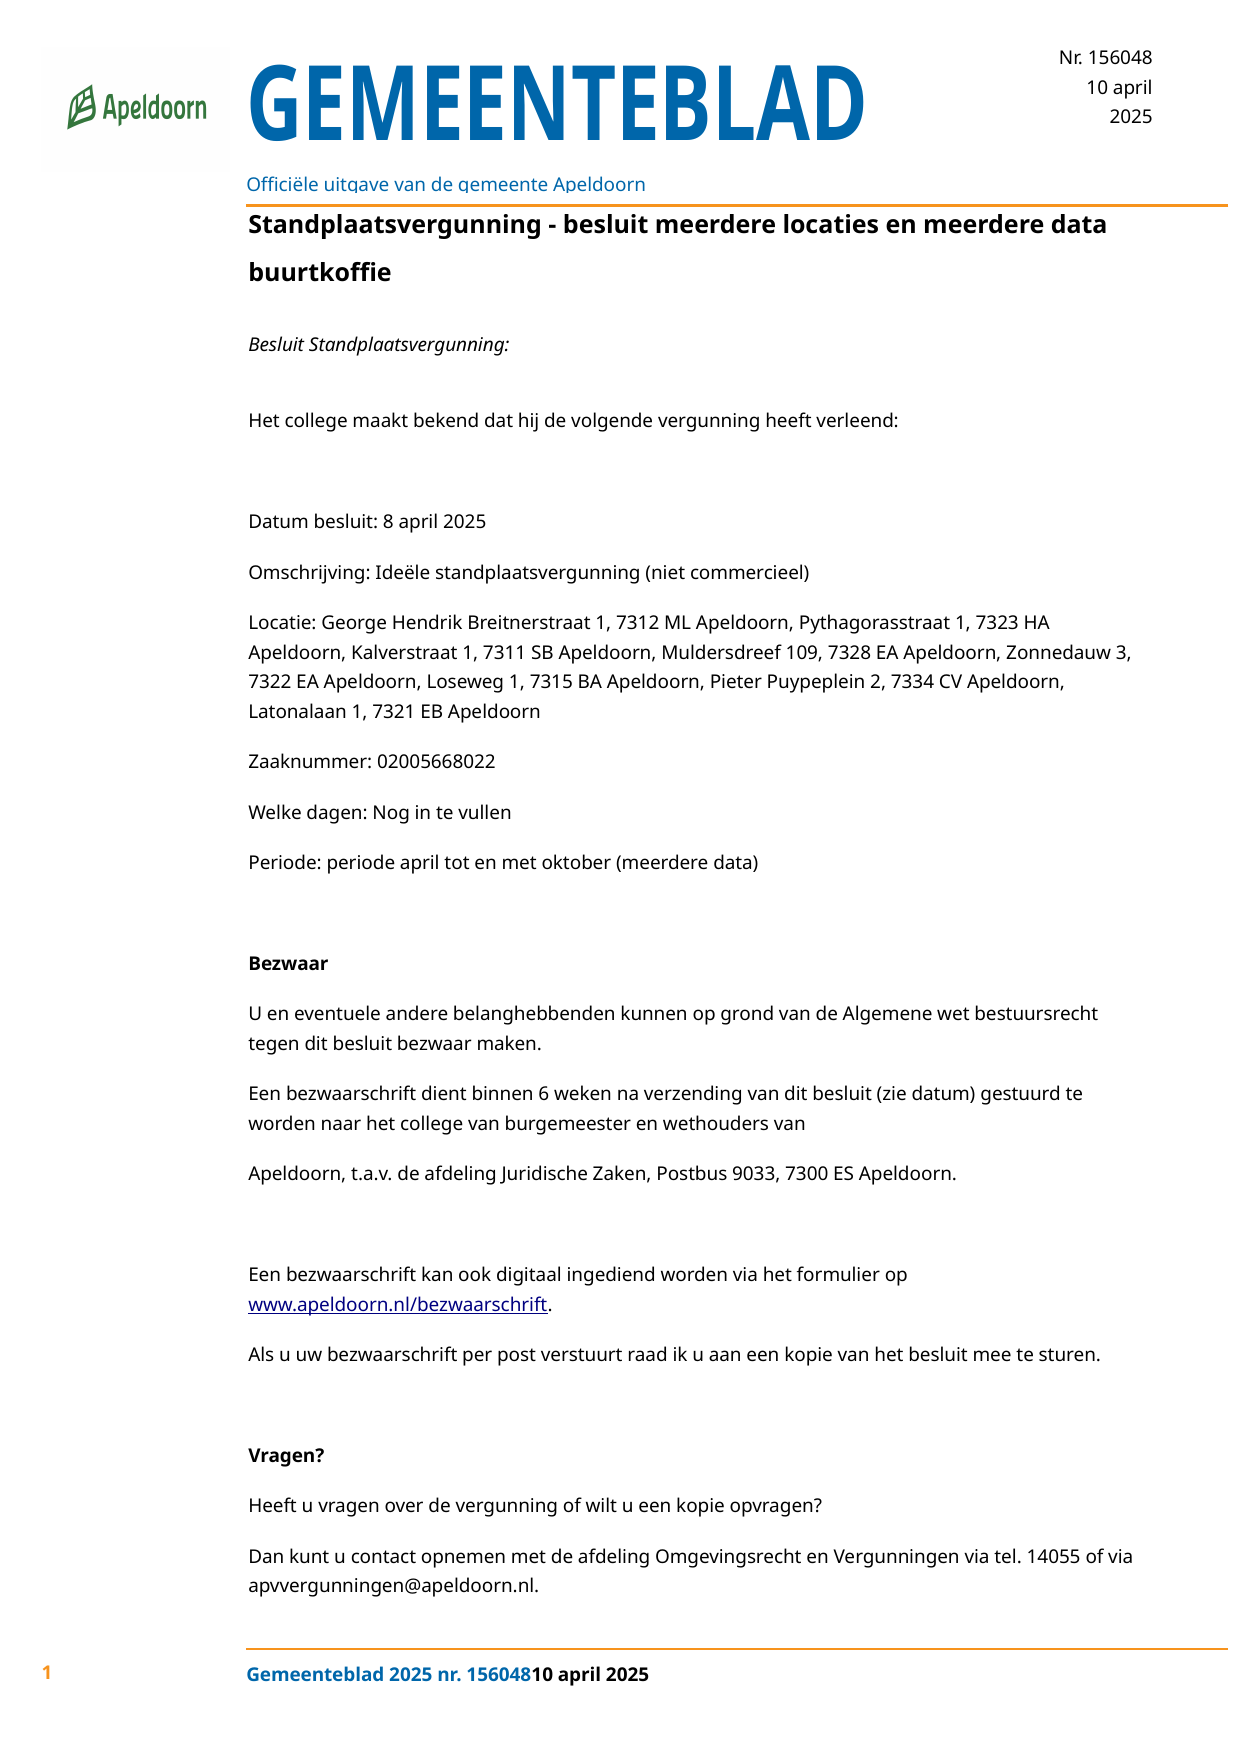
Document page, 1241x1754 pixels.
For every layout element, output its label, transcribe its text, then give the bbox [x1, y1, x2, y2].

text Datum besluit: 8 april 2025 [248, 508, 1152, 534]
text Locatie: George Hendrik Breitnerstraat 1, 7312 ML Apeldoorn, Pythagorasstraat 1, 7323 HA Apeldoorn, Kalverstraat 1, 7311 SB Apeldoorn, Muldersdreef 109, 7328 EA Apeldoorn, Zonnedauw 3, 7322 EA Apeldoorn, Loseweg 1, 7315 BA Apeldoorn, Pieter Puypeplein 2, 7334 CV Apeldoorn, Latonalaan 1, 7321 EB Apeldoorn [248, 609, 1152, 724]
text Een bezwaarschrift kan ook digitaal ingediend worden via het formulier op www.apeldoorn.nl/bezwaarschrift. [248, 1261, 1152, 1317]
text Zaaknummer: 02005668022 [248, 748, 1152, 774]
text Heeft u vragen over de vergunning of wilt u een kopie opvragen? [248, 1493, 1152, 1518]
text Omschrijving: Ideële standplaatsvergunning (niet commercieel) [248, 559, 1152, 584]
picture [41, 47, 231, 172]
text Een bezwaarschrift dient binnen 6 weken na verzending van dit besluit (zie datum) gestuurd te worden naar het college van burgemeester en wethouders van [248, 1081, 1152, 1136]
text U en eventuele andere belanghebbenden kunnen op grond van de Algemene wet bestuursrecht tegen dit besluit bezwaar maken. [248, 1001, 1152, 1056]
text Dan kunt u contact opnemen met de afdeling Omgevingsrecht en Vergunningen via tel. 14055 of via apvvergunningen@apeldoorn.nl. [248, 1543, 1152, 1598]
text Standplaatsvergunning - besluit meerdere locaties en meerdere data buurtkoffie [248, 207, 1152, 288]
text Als u uw bezwaarschrift per post verstuurt raad ik u aan een kopie van het besluit mee te sturen. [248, 1341, 1152, 1367]
text Het college maakt bekend dat hij de volgende vergunning heeft verleend: [248, 408, 1152, 433]
text Welke dagen: Nog in te vullen [248, 799, 1152, 824]
text Bezwaar [248, 950, 1152, 976]
text Apeldoorn, t.a.v. de afdeling Juridische Zaken, Postbus 9033, 7300 ES Apeldoorn. [248, 1161, 1152, 1186]
text Periode: periode april tot en met oktober (meerdere data) [248, 849, 1152, 875]
text Vragen? [248, 1442, 1152, 1468]
text Besluit Standplaatsvergunning: [248, 331, 1152, 357]
